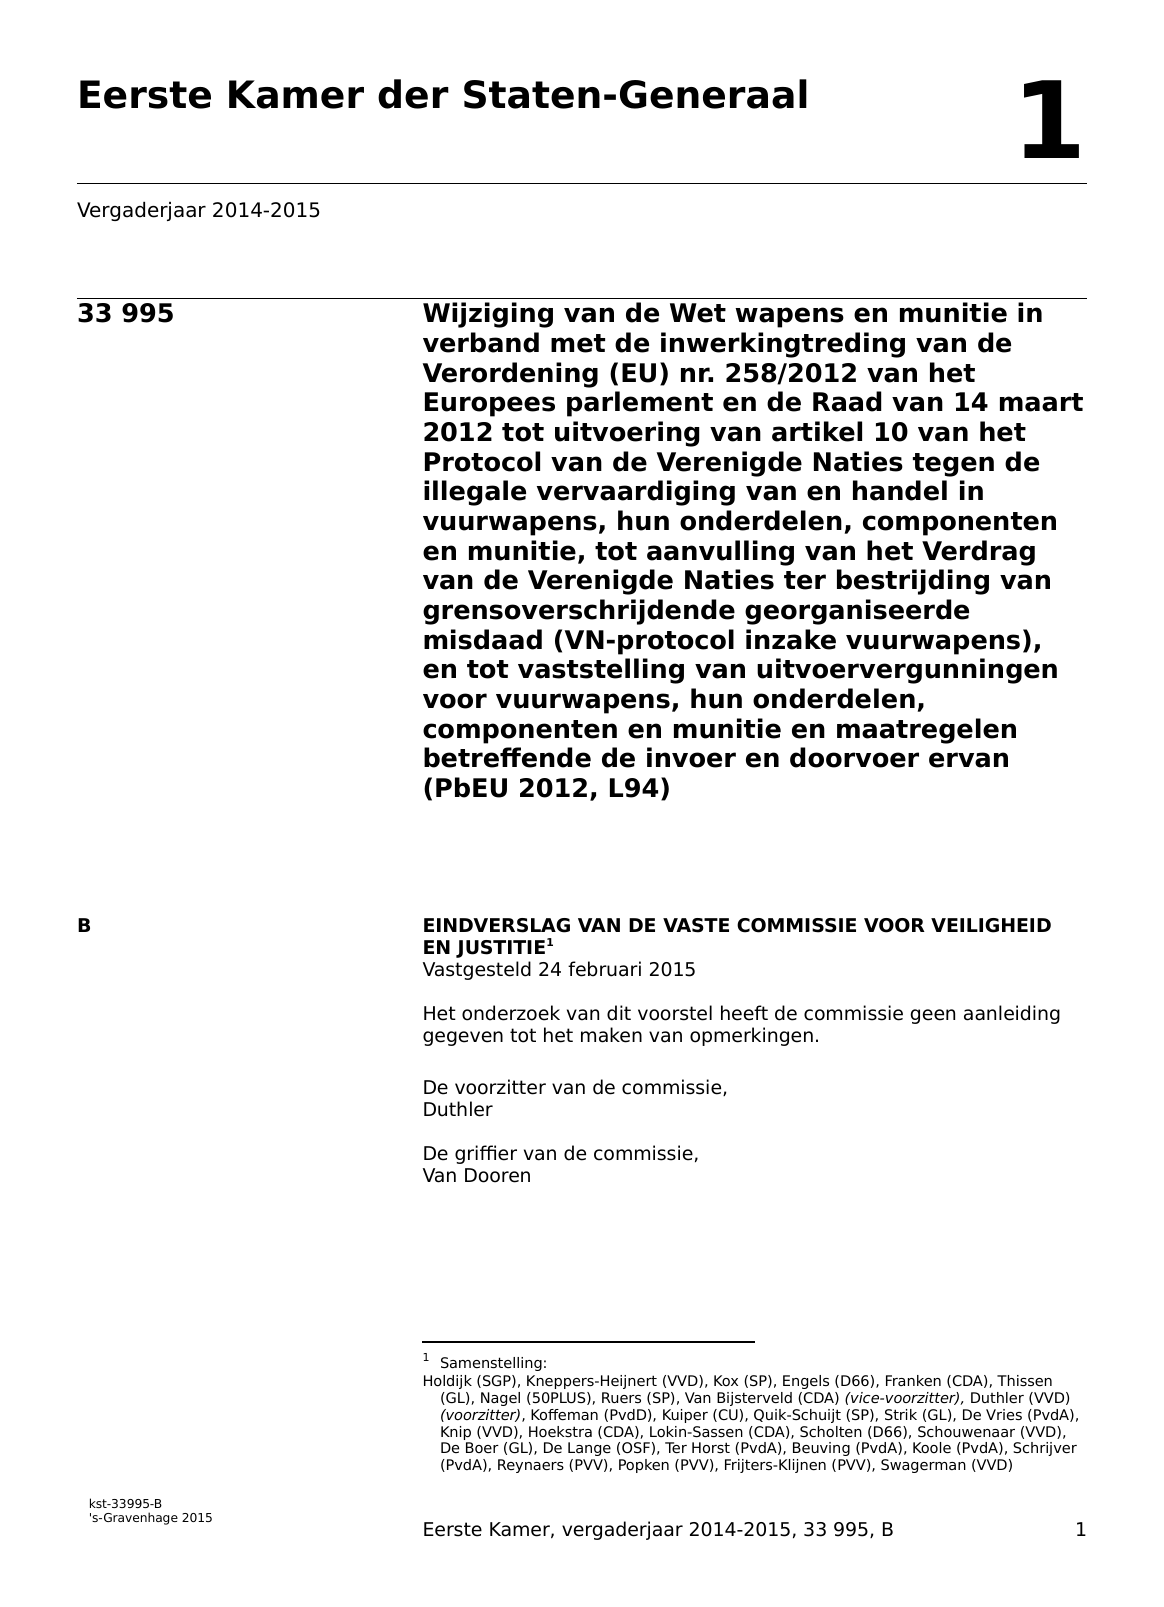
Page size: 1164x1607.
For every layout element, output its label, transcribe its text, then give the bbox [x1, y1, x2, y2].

table_header Eerste Kamer der Staten-Generaal [77, 59, 886, 183]
text 's-Gravenhage 2015 [88, 1511, 323, 1525]
text De griffier van de commissie, Van Dooren [422, 1143, 1087, 1187]
subtitle 33 995 Wijziging van de Wet wapens en munitie in verband met de inwerkingtreding van de Verordening (EU) nr. 258/2012 van het Europees parlement en de Raad van 14 maart 2012 tot uitvoering van artikel 10 van het Protocol van de Verenigde Naties tegen de illegale vervaardiging van en handel in vuurwapens, hun onderdelen, componenten en munitie, tot aanvulling van het Verdrag van de Verenigde Naties ter bestrijding van grensoverschrijdende georganiseerde misdaad (VN-protocol inzake vuurwapens), en tot vaststelling van uitvoervergunningen voor vuurwapens, hun onderdelen, componenten en munitie en maatregelen betreffende de invoer en doorvoer ervan (PbEU 2012, L94) [77, 299, 1087, 804]
text Vastgesteld 24 februari 2015 [422, 959, 1087, 981]
text Het onderzoek van dit voorstel heeft de commissie geen aanleiding gegeven tot het maken van opmerkingen. [422, 1003, 1087, 1047]
text Samenstelling: [422, 1351, 1087, 1373]
subtitle B EINDVERSLAG VAN DE VASTE COMMISSIE VOOR VEILIGHEID EN JUSTITIE [77, 915, 1087, 959]
table_cell Vergaderjaar 2014-2015 [77, 184, 1087, 298]
text kst-33995-B [88, 1497, 323, 1511]
text De voorzitter van de commissie, Duthler [422, 1077, 1087, 1121]
text Holdijk (SGP), Kneppers-Heijnert (VVD), Kox (SP), Engels (D66), Franken (CDA), Thissen (GL), Nagel (50PLUS), Ruers (SP), Van Bijsterveld (CDA) (vice-voorzitter), Duthler (VVD) (voorzitter), Koffeman (PvdD), Kuiper (CU), Quik-Schuijt (SP), Strik (GL), De Vries (PvdA), Knip (VVD), Hoekstra (CDA), Lokin-Sassen (CDA), Scholten (D66), Schouwenaar (VVD), De Boer (GL), De Lange (OSF), Ter Horst (PvdA), Beuving (PvdA), Koole (PvdA), Schrijver (PvdA), Reynaers (PVV), Popken (PVV), Frijters-Klijnen (PVV), Swagerman (VVD) [422, 1373, 1087, 1474]
table_header 1 [886, 59, 1087, 183]
